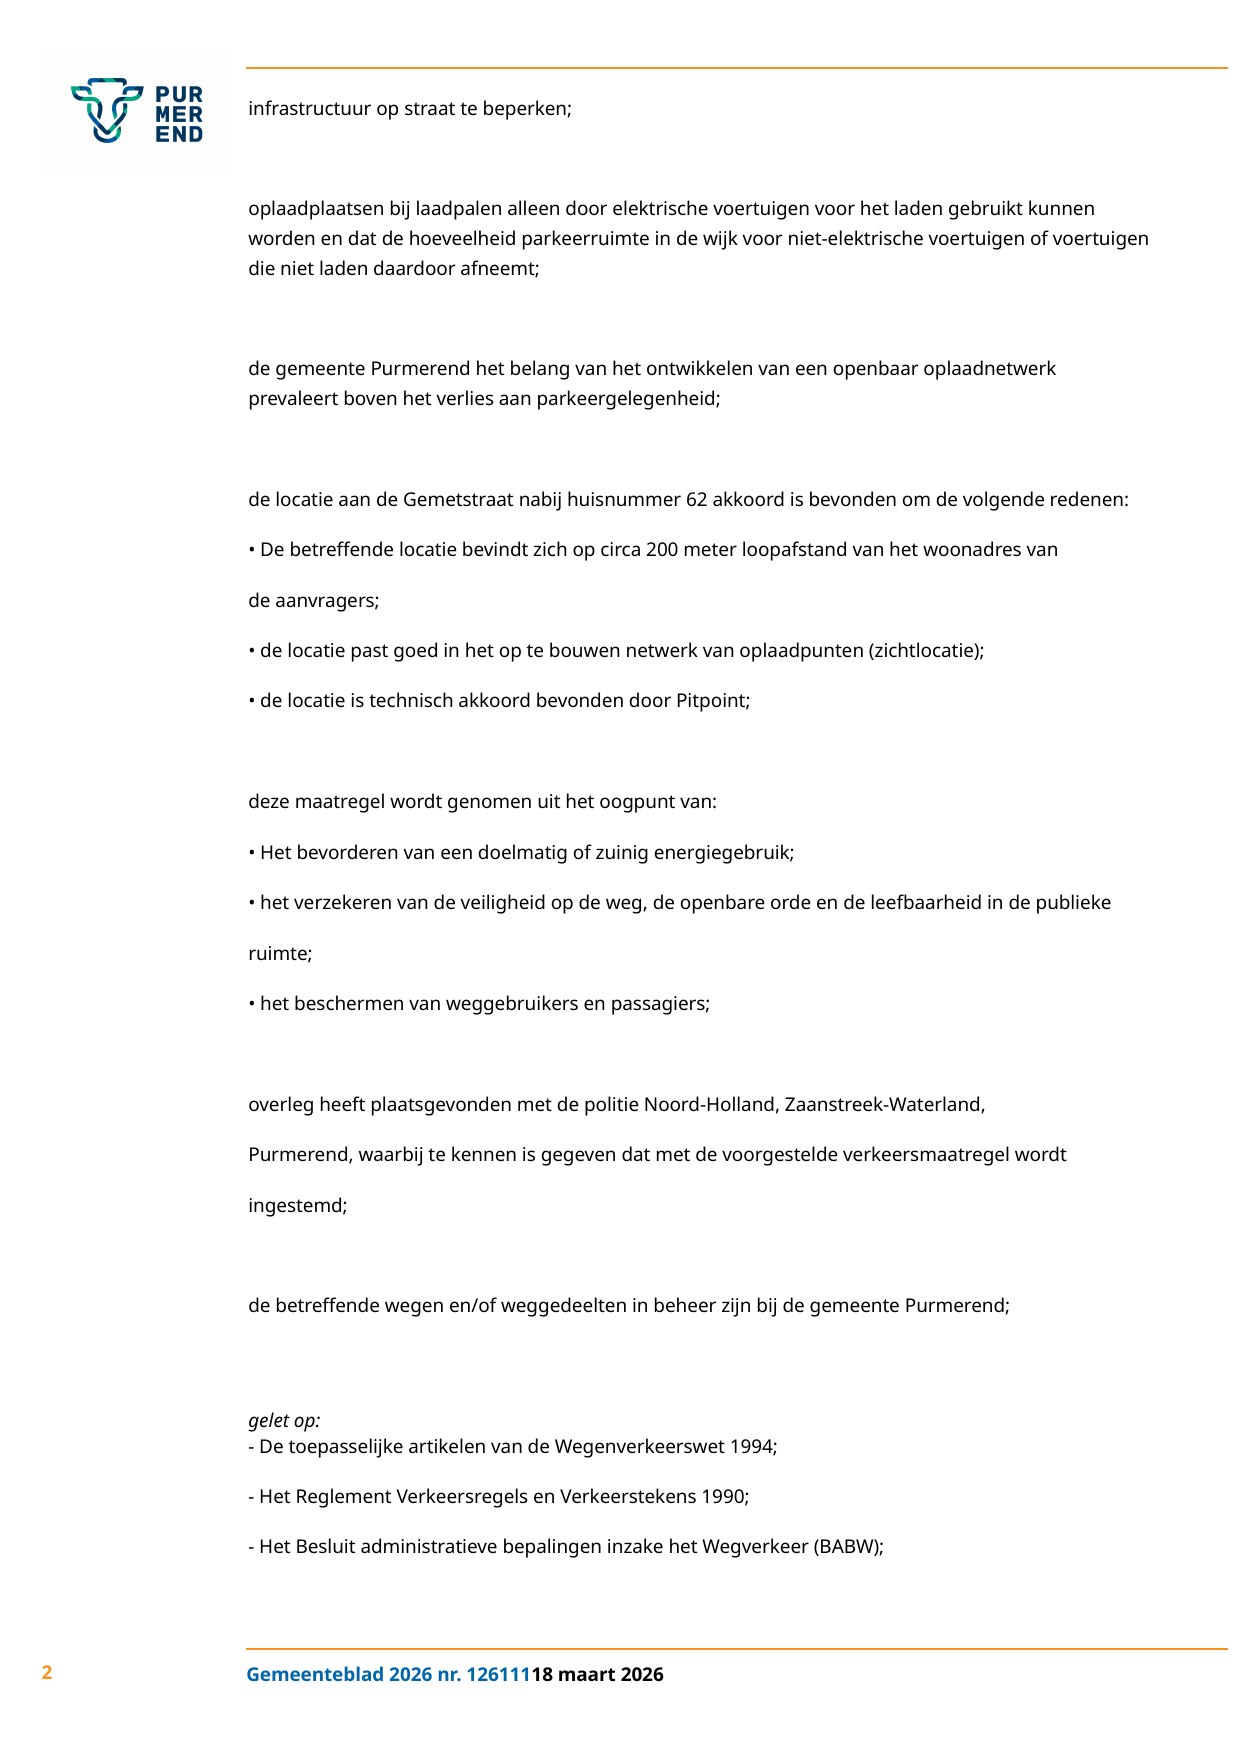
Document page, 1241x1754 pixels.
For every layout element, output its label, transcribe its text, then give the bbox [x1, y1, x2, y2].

text • de locatie is technisch akkoord bevonden door Pitpoint; [248, 688, 1152, 713]
text gelet op: [248, 1407, 1152, 1433]
text de aanvragers; [248, 587, 1152, 613]
text de gemeente Purmerend het belang van het ontwikkelen van een openbaar oplaadnetwerk prevaleert boven het verlies aan parkeergelegenheid; [248, 356, 1152, 411]
text - Het Besluit administratieve bepalingen inzake het Wegverkeer (BABW); [248, 1534, 1152, 1559]
text • De betreffende locatie bevindt zich op circa 200 meter loopafstand van het woonadres van [248, 536, 1152, 562]
text infrastructuur op straat te beperken; [248, 95, 1152, 121]
text ruimte; [248, 940, 1152, 966]
text de betreffende wegen en/of weggedeelten in beheer zijn bij de gemeente Purmerend; [248, 1293, 1152, 1318]
text • Het bevorderen van een doelmatig of zuinig energiegebruik; [248, 839, 1152, 865]
text • de locatie past goed in het op te bouwen netwerk van oplaadpunten (zichtlocatie); [248, 637, 1152, 663]
text - De toepasselijke artikelen van de Wegenverkeerswet 1994; [248, 1433, 1152, 1458]
text oplaadplaatsen bij laadpalen alleen door elektrische voertuigen voor het laden gebruikt kunnen worden en dat de hoeveelheid parkeerruimte in de wijk voor niet-elektrische voertuigen of voertuigen die niet laden daardoor afneemt; [248, 196, 1152, 281]
picture [41, 47, 231, 172]
text de locatie aan de Gemetstraat nabij huisnummer 62 akkoord is bevonden om de volgende redenen: [248, 486, 1152, 512]
text - Het Reglement Verkeersregels en Verkeerstekens 1990; [248, 1483, 1152, 1509]
text overleg heeft plaatsgevonden met de politie Noord-Holland, Zaanstreek-Waterland, [248, 1091, 1152, 1117]
text ingestemd; [248, 1192, 1152, 1218]
text Purmerend, waarbij te kennen is gegeven dat met de voorgestelde verkeersmaatregel wordt [248, 1141, 1152, 1167]
text • het verzekeren van de veiligheid op de weg, de openbare orde en de leefbaarheid in de publieke [248, 889, 1152, 915]
text deze maatregel wordt genomen uit het oogpunt van: [248, 788, 1152, 814]
text • het beschermen van weggebruikers en passagiers; [248, 990, 1152, 1016]
